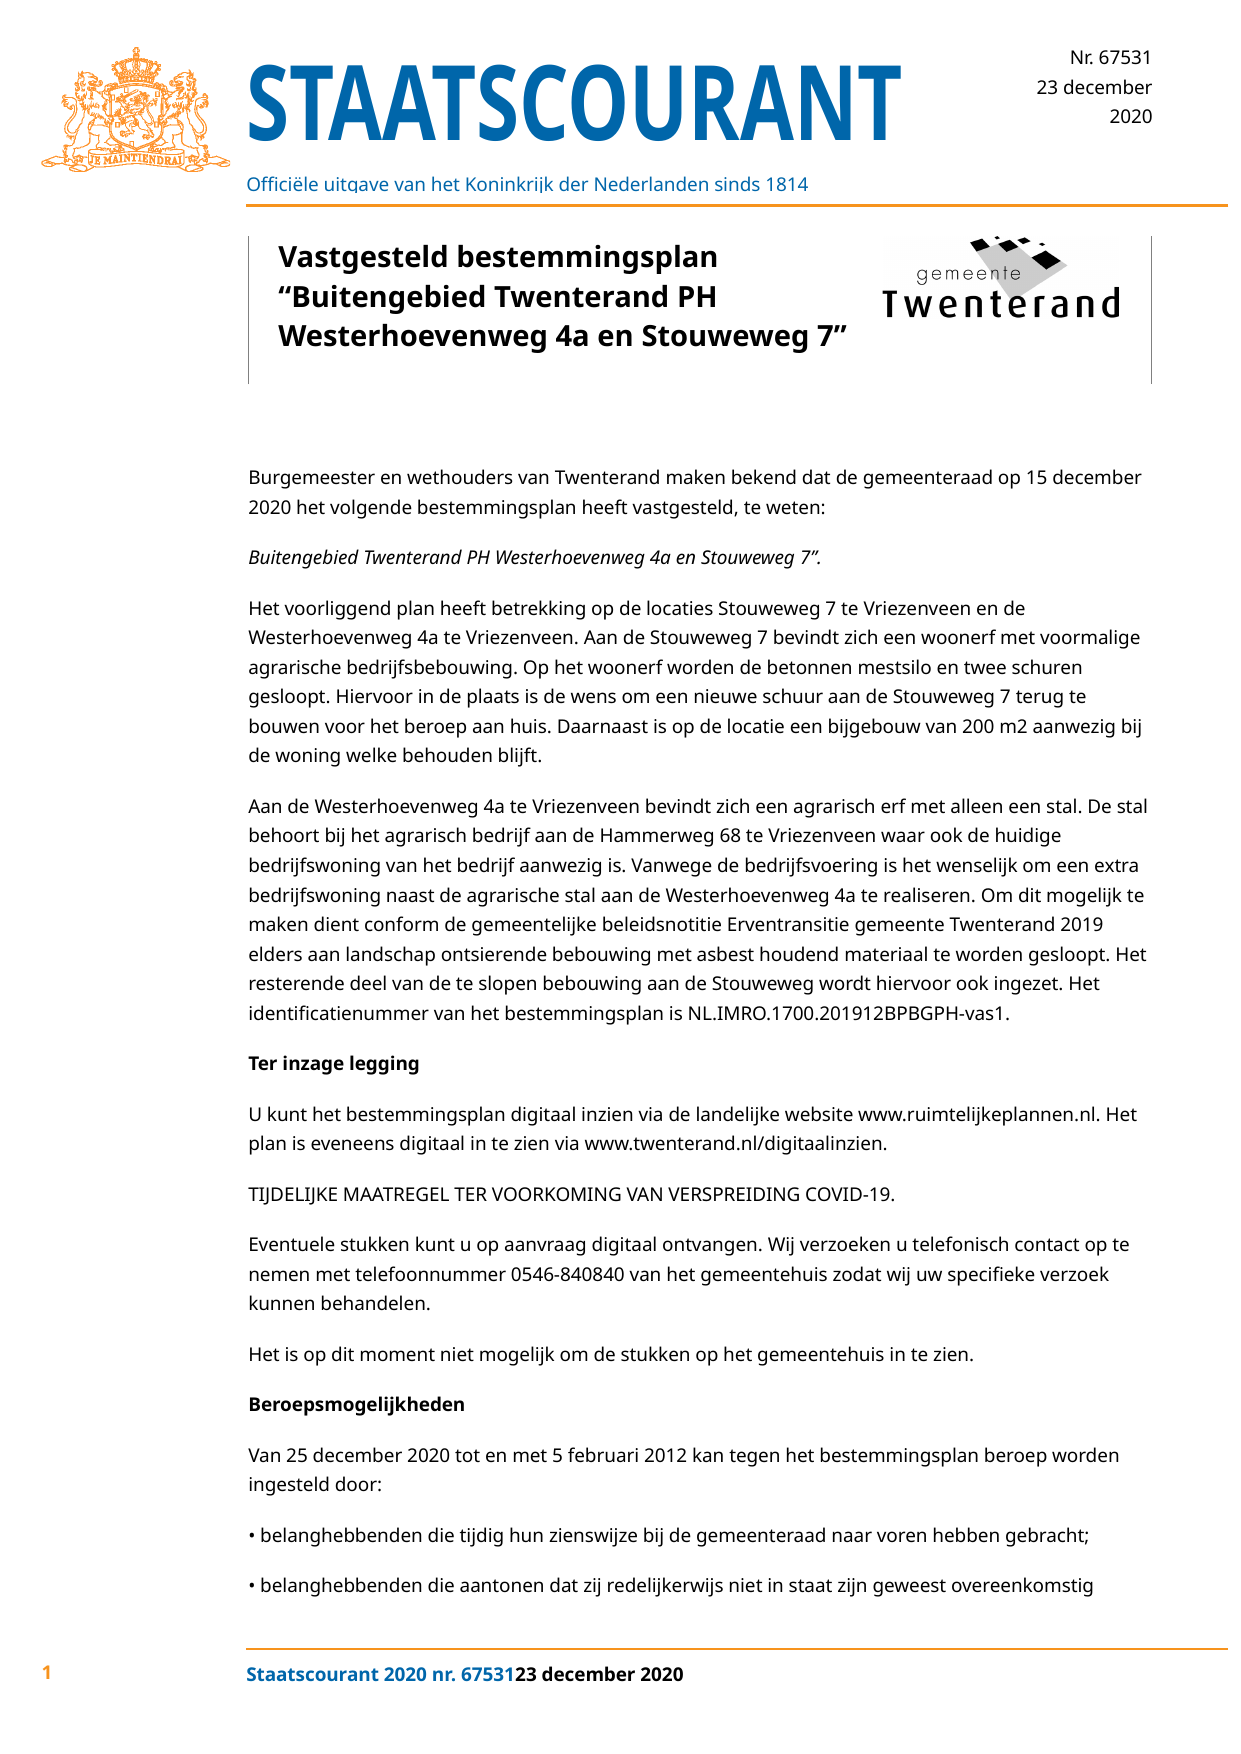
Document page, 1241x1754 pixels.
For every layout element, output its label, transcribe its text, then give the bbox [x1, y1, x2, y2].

text Het voorliggend plan heeft betrekking op de locaties Stouweweg 7 te Vriezenveen en de Westerhoevenweg 4a te Vriezenveen. Aan de Stouweweg 7 bevindt zich een woonerf met voormalige agrarische bedrijfsbebouwing. Op het woonerf worden de betonnen mestsilo en twee schuren gesloopt. Hiervoor in de plaats is de wens om een nieuwe schuur aan de Stouweweg 7 terug te bouwen voor het beroep aan huis. Daarnaast is op de locatie een bijgebouw van 200 m2 aanwezig bij de woning welke behouden blijft. [248, 595, 1152, 768]
text Aan de Westerhoevenweg 4a te Vriezenveen bevindt zich een agrarisch erf met alleen een stal. De stal behoort bij het agrarisch bedrijf aan de Hammerweg 68 te Vriezenveen waar ook de huidige bedrijfswoning van het bedrijf aanwezig is. Vanwege de bedrijfsvoering is het wenselijk om een extra bedrijfswoning naast de agrarische stal aan de Westerhoevenweg 4a te realiseren. Om dit mogelijk te maken dient conform de gemeentelijke beleidsnotitie Erventransitie gemeente Twenterand 2019 elders aan landschap ontsierende bebouwing met asbest houdend materiaal te worden gesloopt. Het resterende deel van de te slopen bebouwing aan de Stouweweg wordt hiervoor ook ingezet. Het identificatienummer van het bestemmingsplan is NL.IMRO.1700.201912BPBGPH-vas1. [248, 793, 1152, 1026]
text • belanghebbenden die aantonen dat zij redelijkerwijs niet in staat zijn geweest overeenkomstig [248, 1572, 1152, 1598]
text Buitengebied Twenterand PH Westerhoevenweg 4a en Stouweweg 7”. [248, 544, 1152, 570]
picture [882, 236, 1119, 319]
text Burgemeester en wethouders van Twenterand maken bekend dat de gemeenteraad op 15 december 2020 het volgende bestemmingsplan heeft vastgesteld, te weten: [248, 464, 1152, 520]
text U kunt het bestemmingsplan digitaal inzien via de landelijke website www.ruimtelijkeplannen.nl. Het plan is eveneens digitaal in te zien via www.twenterand.nl/digitaalinzien. [248, 1101, 1152, 1156]
text Van 25 december 2020 tot en met 5 februari 2012 kan tegen het bestemmingsplan beroep worden ingesteld door: [248, 1442, 1152, 1497]
text Beroepsmogelijkheden [248, 1391, 1152, 1417]
text Het is op dit moment niet mogelijk om de stukken op het gemeentehuis in te zien. [248, 1341, 1152, 1367]
picture [41, 47, 231, 172]
text Eventuele stukken kunt u op aanvraag digitaal ontvangen. Wij verzoeken u telefonisch contact op te nemen met telefoonnummer 0546-840840 van het gemeentehuis zodat wij uw specifieke verzoek kunnen behandelen. [248, 1231, 1152, 1316]
text • belanghebbenden die tijdig hun zienswijze bij de gemeenteraad naar voren hebben gebracht; [248, 1522, 1152, 1548]
table_header Vastgesteld bestemmingsplan “Buitengebied Twenterand PH Westerhoevenweg 4a en Stouweweg 7” [249, 236, 850, 384]
text Ter inzage legging [248, 1051, 1152, 1076]
table_header [850, 236, 1151, 384]
text TIJDELIJKE MAATREGEL TER VOORKOMING VAN VERSPREIDING COVID-19. [248, 1181, 1152, 1207]
